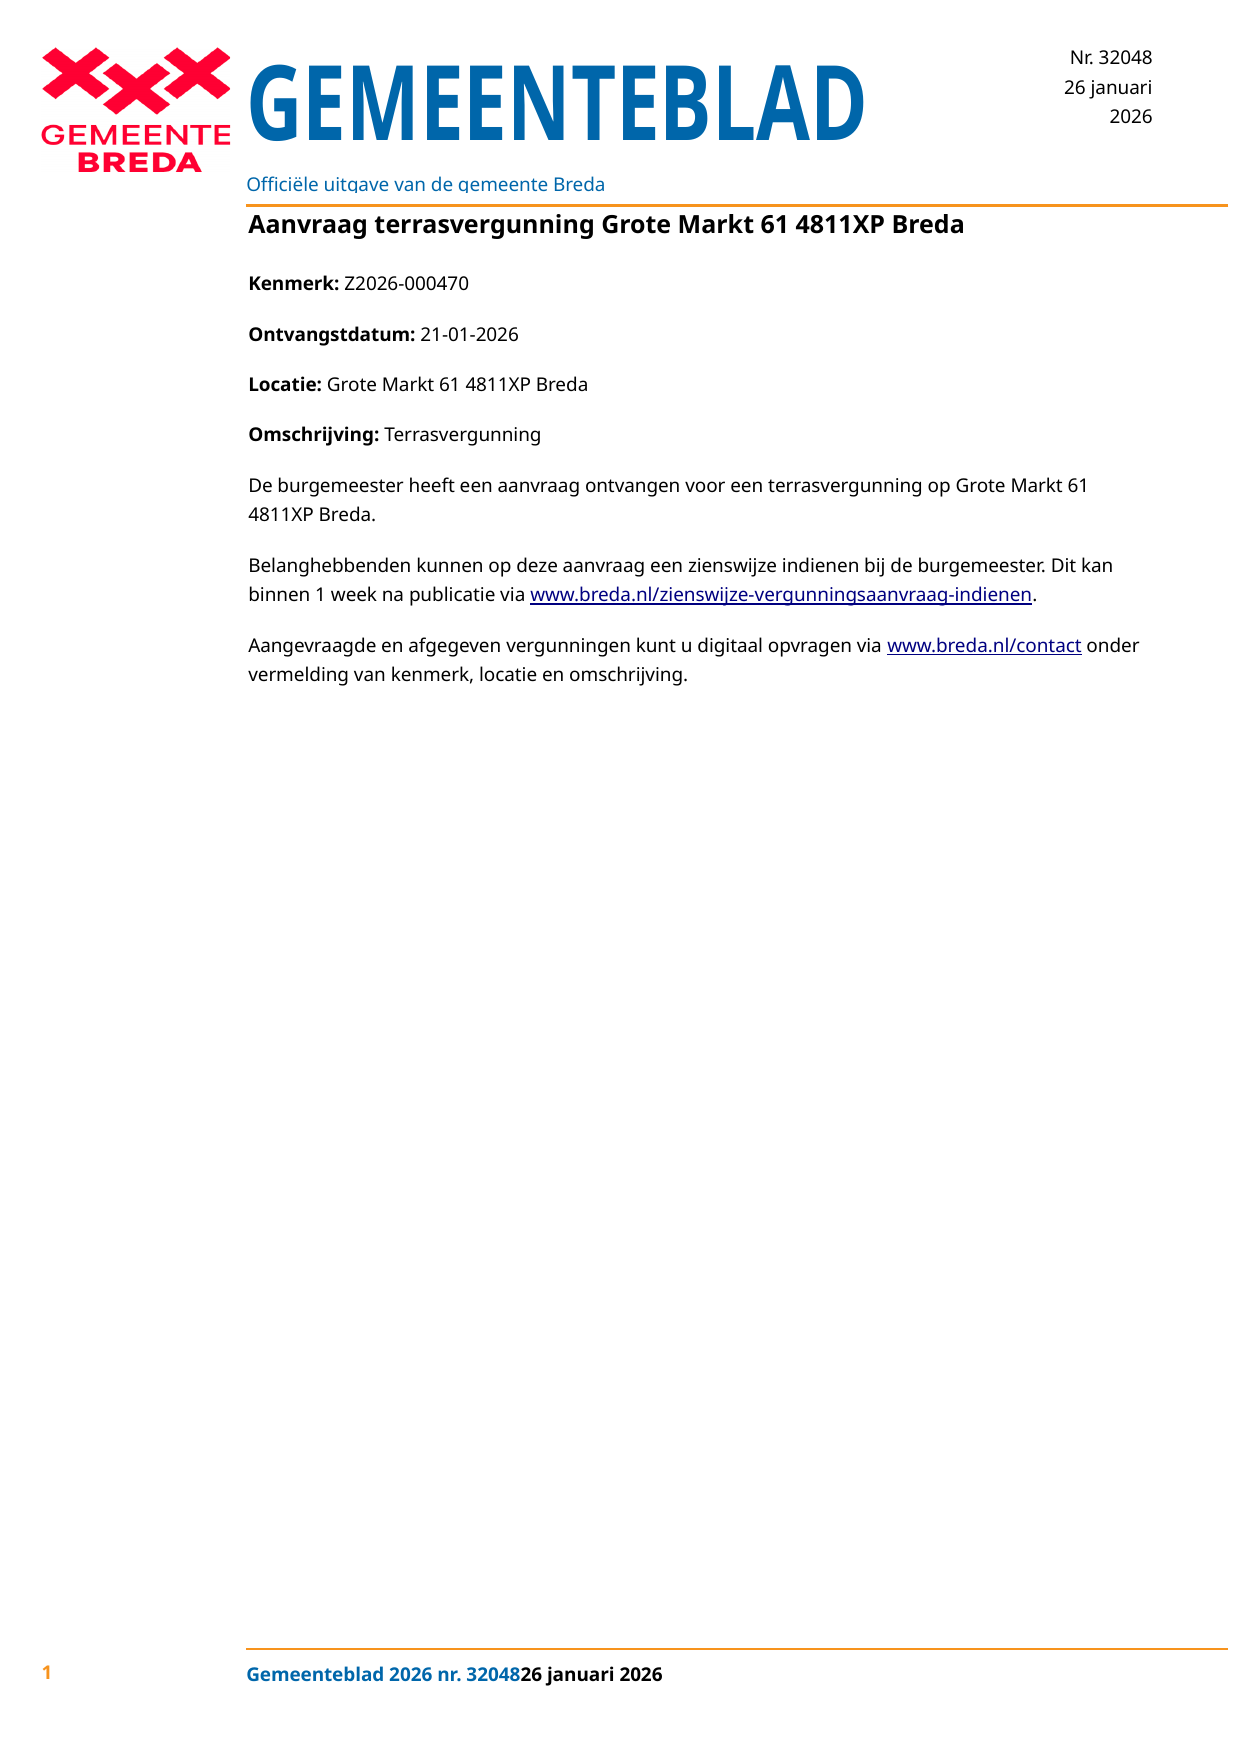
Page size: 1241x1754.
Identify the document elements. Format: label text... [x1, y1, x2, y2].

text Ontvangstdatum: 21-01-2026 [248, 321, 1152, 346]
text Kenmerk: Z2026-000470 [248, 270, 1152, 296]
text Aanvraag terrasvergunning Grote Markt 61 4811XP Breda [248, 207, 1152, 241]
text Omschrijving: Terrasvergunning [248, 422, 1152, 447]
text Locatie: Grote Markt 61 4811XP Breda [248, 371, 1152, 397]
text De burgemeester heeft een aanvraag ontvangen voor een terrasvergunning op Grote Markt 61 4811XP Breda. [248, 472, 1152, 527]
text Aangevraagde en afgegeven vergunningen kunt u digitaal opvragen via www.breda.nl/contact onder vermelding van kenmerk, locatie en omschrijving. [248, 632, 1152, 687]
picture [41, 47, 231, 172]
text Belanghebbenden kunnen op deze aanvraag een zienswijze indienen bij de burgemeester. Dit kan binnen 1 week na publicatie via www.breda.nl/zienswijze-vergunningsaanvraag-indienen. [248, 552, 1152, 607]
